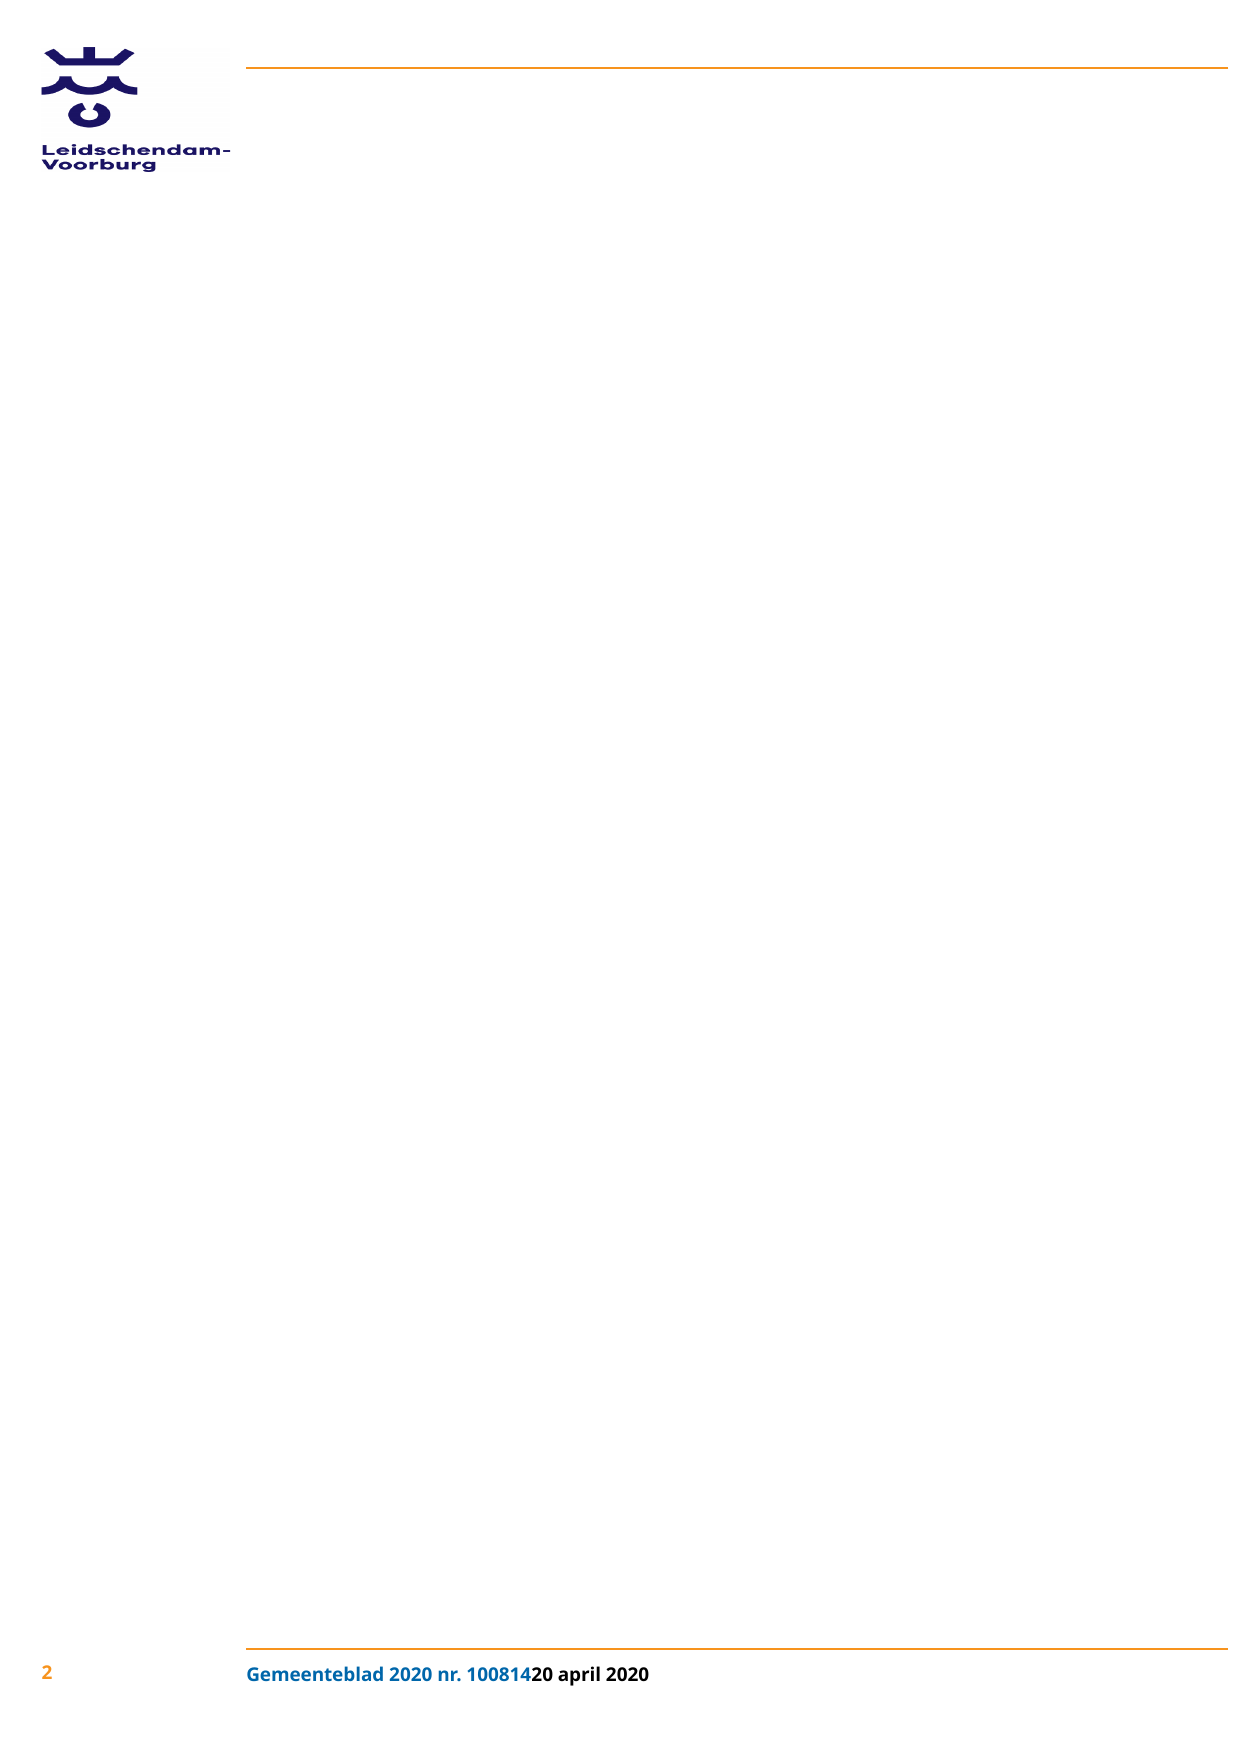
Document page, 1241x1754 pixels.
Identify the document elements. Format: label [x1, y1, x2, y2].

picture [41, 47, 231, 172]
